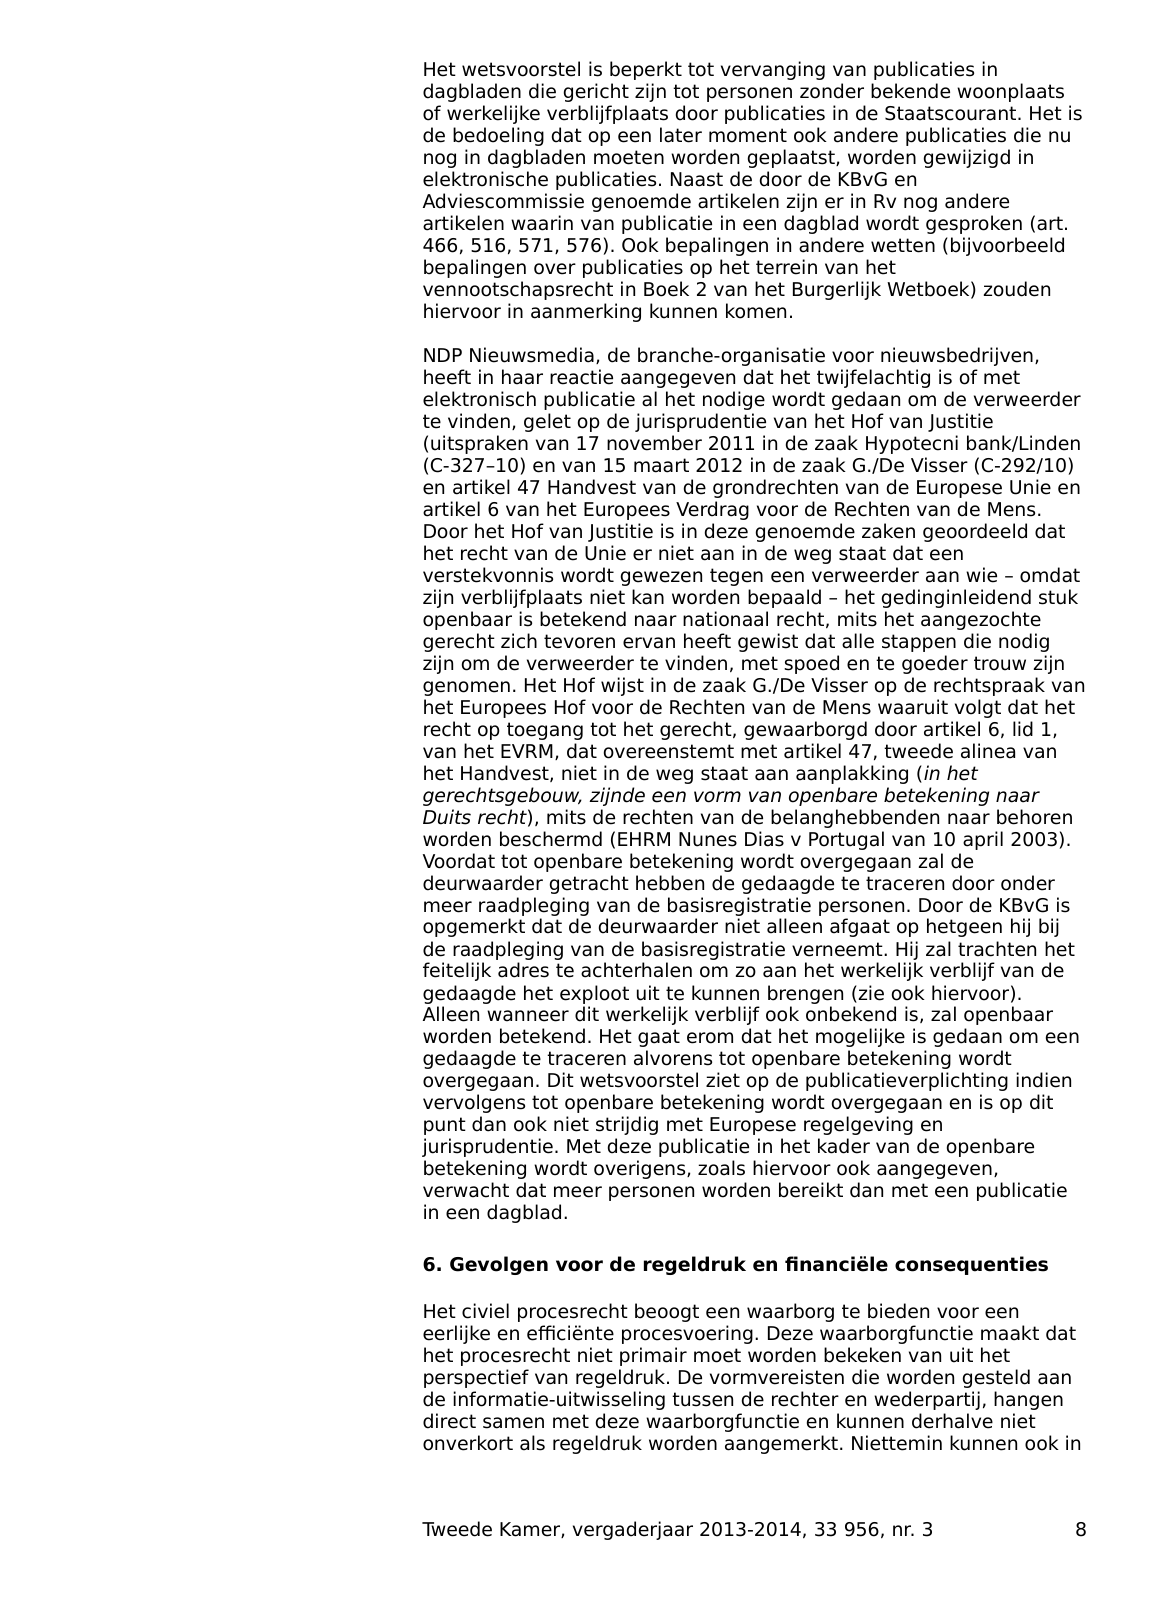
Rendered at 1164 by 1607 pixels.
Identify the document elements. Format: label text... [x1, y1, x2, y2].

text Het civiel procesrecht beoogt een waarborg te bieden voor een eerlijke en efficiënte procesvoering. Deze waarborgfunctie maakt dat het procesrecht niet primair moet worden bekeken van uit het perspectief van regeldruk. De vormvereisten die worden gesteld aan de informatie-uitwisseling tussen de rechter en wederpartij, hangen direct samen met deze waarborgfunctie en kunnen derhalve niet onverkort als regeldruk worden aangemerkt. Niettemin kunnen ook in [422, 1301, 1087, 1455]
text Door het Hof van Justitie is in deze genoemde zaken geoordeeld dat het recht van de Unie er niet aan in de weg staat dat een verstekvonnis wordt gewezen tegen een verweerder aan wie – omdat zijn verblijfplaats niet kan worden bepaald – het gedinginleidend stuk openbaar is betekend naar nationaal recht, mits het aangezochte gerecht zich tevoren ervan heeft gewist dat alle stappen die nodig zijn om de verweerder te vinden, met spoed en te goeder trouw zijn genomen. Het Hof wijst in de zaak G./De Visser op de rechtspraak van het Europees Hof voor de Rechten van de Mens waaruit volgt dat het recht op toegang tot het gerecht, gewaarborgd door artikel 6, lid 1, van het EVRM, dat overeenstemt met artikel 47, tweede alinea van het Handvest, niet in de weg staat aan aanplakking (in het gerechtsgebouw, zijnde een vorm van openbare betekening naar Duits recht), mits de rechten van de belanghebbenden naar behoren worden beschermd (EHRM Nunes Dias v Portugal van 10 april 2003). [422, 521, 1087, 851]
text Het wetsvoorstel is beperkt tot vervanging van publicaties in dagbladen die gericht zijn tot personen zonder bekende woonplaats of werkelijke verblijfplaats door publicaties in de Staatscourant. Het is de bedoeling dat op een later moment ook andere publicaties die nu nog in dagbladen moeten worden geplaatst, worden gewijzigd in elektronische publicaties. Naast de door de KBvG en Adviescommissie genoemde artikelen zijn er in Rv nog andere artikelen waarin van publicatie in een dagblad wordt gesproken (art. 466, 516, 571, 576). Ook bepalingen in andere wetten (bijvoorbeeld bepalingen over publicaties op het terrein van het vennootschapsrecht in Boek 2 van het Burgerlijk Wetboek) zouden hiervoor in aanmerking kunnen komen. [422, 59, 1087, 323]
subtitle 6. Gevolgen voor de regeldruk en financiële consequenties [422, 1254, 1087, 1276]
text NDP Nieuwsmedia, de branche-organisatie voor nieuwsbedrijven, heeft in haar reactie aangegeven dat het twijfelachtig is of met elektronisch publicatie al het nodige wordt gedaan om de verweerder te vinden, gelet op de jurisprudentie van het Hof van Justitie (uitspraken van 17 november 2011 in de zaak Hypotecni bank/Linden (C-327–10) en van 15 maart 2012 in de zaak G./De Visser (C-292/10) en artikel 47 Handvest van de grondrechten van de Europese Unie en artikel 6 van het Europees Verdrag voor de Rechten van de Mens. [422, 345, 1087, 521]
text Voordat tot openbare betekening wordt overgegaan zal de deurwaarder getracht hebben de gedaagde te traceren door onder meer raadpleging van de basisregistratie personen. Door de KBvG is opgemerkt dat de deurwaarder niet alleen afgaat op hetgeen hij bij de raadpleging van de basisregistratie verneemt. Hij zal trachten het feitelijk adres te achterhalen om zo aan het werkelijk verblijf van de gedaagde het exploot uit te kunnen brengen (zie ook hiervoor). Alleen wanneer dit werkelijk verblijf ook onbekend is, zal openbaar worden betekend. Het gaat erom dat het mogelijke is gedaan om een gedaagde te traceren alvorens tot openbare betekening wordt overgegaan. Dit wetsvoorstel ziet op de publicatieverplichting indien vervolgens tot openbare betekening wordt overgegaan en is op dit punt dan ook niet strijdig met Europese regelgeving en jurisprudentie. Met deze publicatie in het kader van de openbare betekening wordt overigens, zoals hiervoor ook aangegeven, verwacht dat meer personen worden bereikt dan met een publicatie in een dagblad. [422, 851, 1087, 1224]
